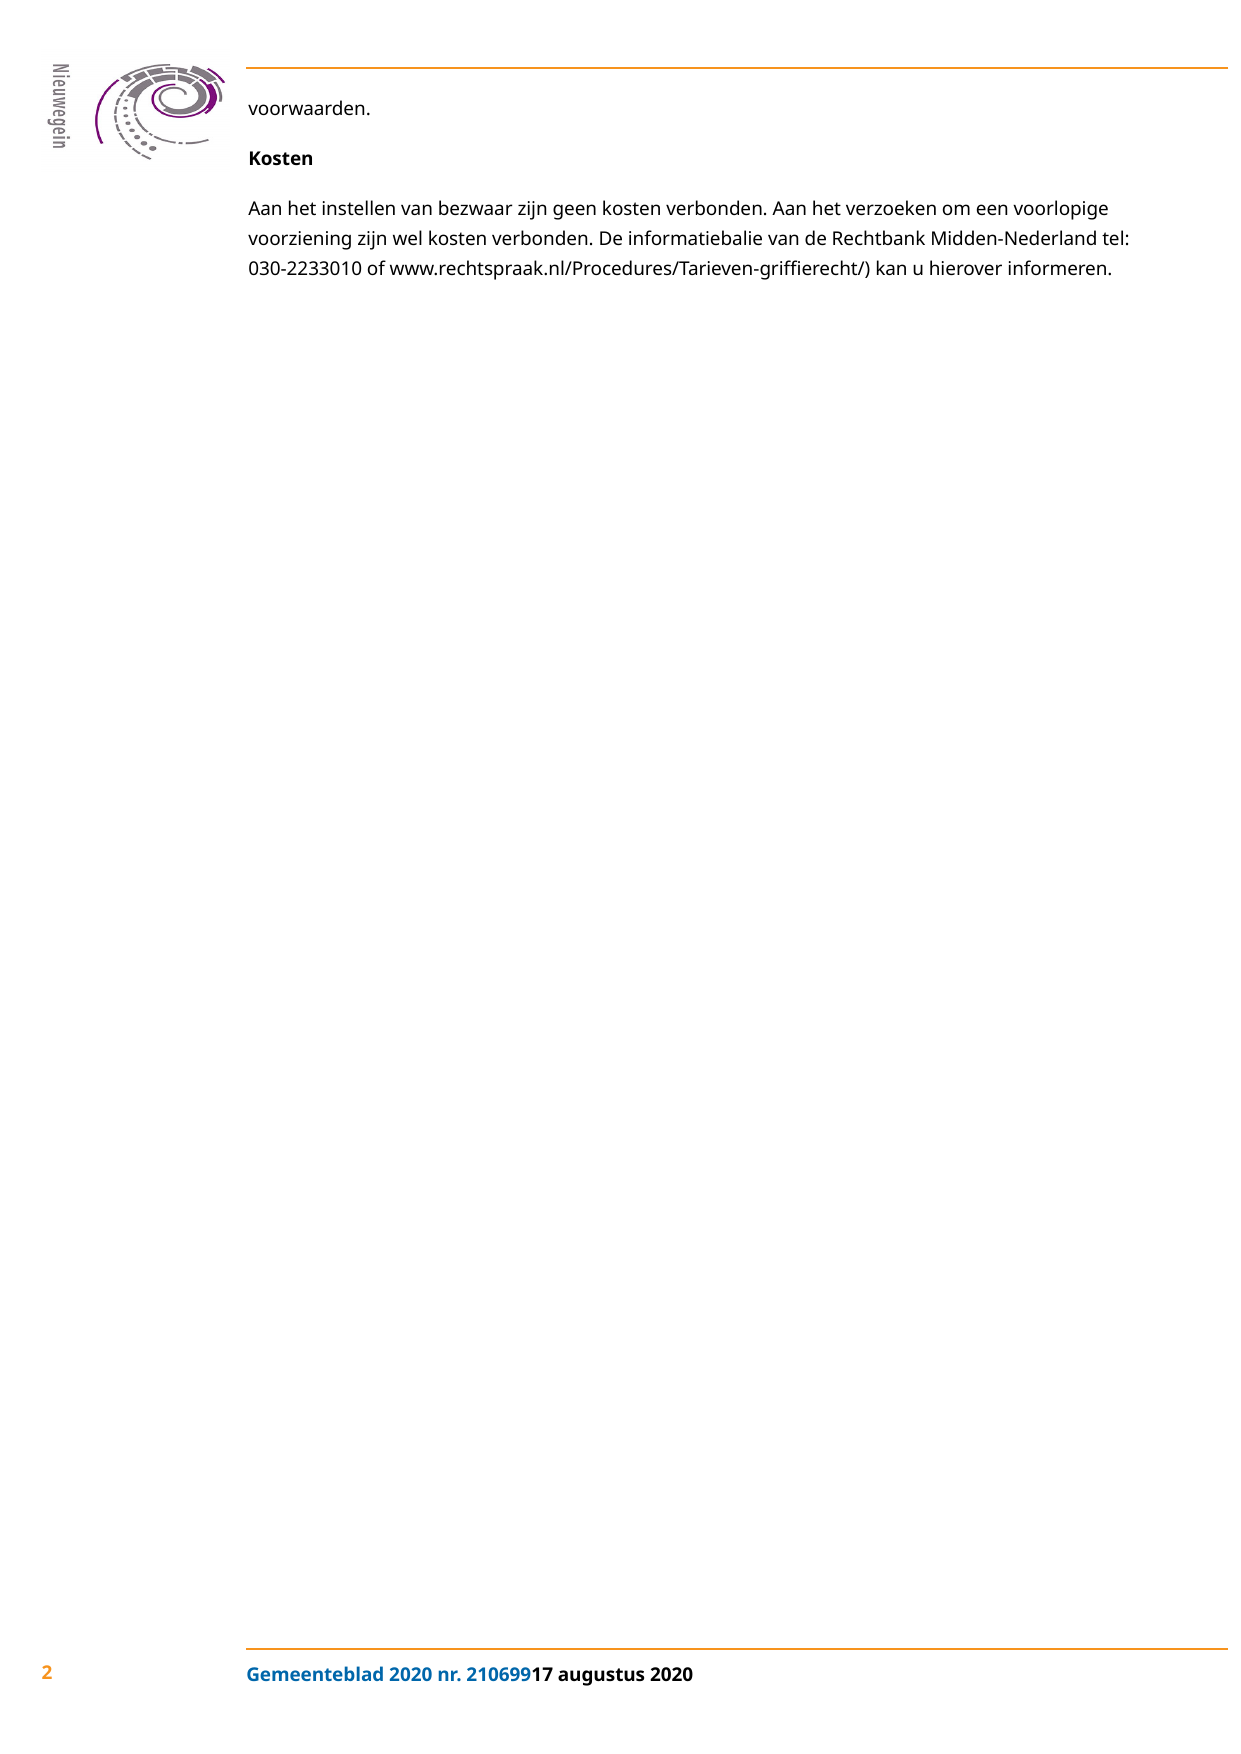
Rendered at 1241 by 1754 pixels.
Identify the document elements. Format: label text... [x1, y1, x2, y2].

text Kosten [248, 145, 1152, 171]
picture [41, 47, 231, 172]
text Aan het instellen van bezwaar zijn geen kosten verbonden. Aan het verzoeken om een voorlopige voorziening zijn wel kosten verbonden. De informatiebalie van de Rechtbank Midden-Nederland tel: 030-2233010 of www.rechtspraak.nl/Procedures/Tarieven-griffierecht/) kan u hierover informeren. [248, 196, 1152, 281]
text voorwaarden. [248, 95, 1152, 121]
